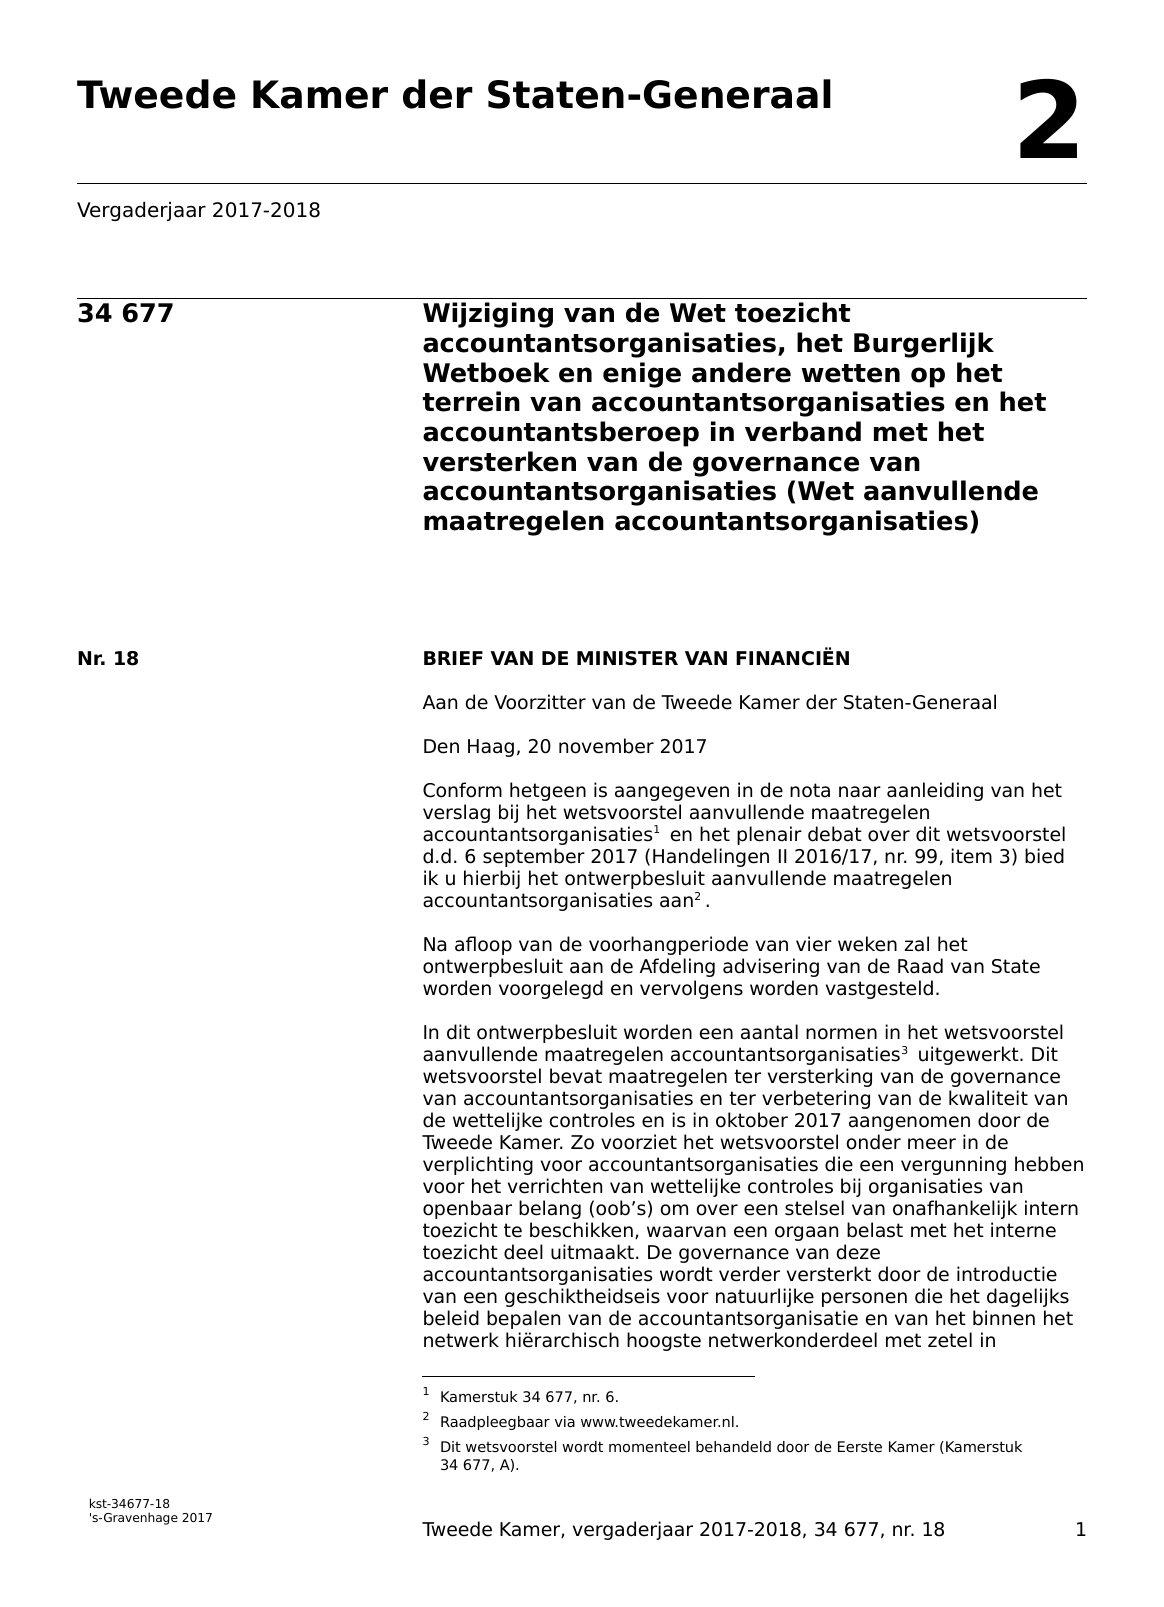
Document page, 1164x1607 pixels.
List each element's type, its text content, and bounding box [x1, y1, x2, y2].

subtitle Nr. 18 BRIEF VAN DE MINISTER VAN FINANCIËN [77, 647, 1087, 669]
text Dit wetsvoorstel wordt momenteel behandeld door de Eerste Kamer (Kamerstuk 34 677, A). [422, 1435, 1087, 1474]
table_cell Vergaderjaar 2017-2018 [77, 184, 1087, 298]
text Na afloop van de voorhangperiode van vier weken zal het ontwerpbesluit aan de Afdeling advisering van de Raad van State worden voorgelegd en vervolgens worden vastgesteld. [422, 934, 1087, 1000]
table_header Tweede Kamer der Staten-Generaal [77, 59, 886, 183]
text Den Haag, 20 november 2017 [422, 736, 1087, 758]
text kst-34677-18 [88, 1497, 323, 1511]
text In dit ontwerpbesluit worden een aantal normen in het wetsvoorstel aanvullende maatregelen accountantsorganisaties uitgewerkt. Dit wetsvoorstel bevat maatregelen ter versterking van de governance van accountantsorganisaties en ter verbetering van de kwaliteit van de wettelijke controles en is in oktober 2017 aangenomen door de Tweede Kamer. Zo voorziet het wetsvoorstel onder meer in de verplichting voor accountantsorganisaties die een vergunning hebben voor het verrichten van wettelijke controles bij organisaties van openbaar belang (oob’s) om over een stelsel van onafhankelijk intern toezicht te beschikken, waarvan een orgaan belast met het interne toezicht deel uitmaakt. De governance van deze accountantsorganisaties wordt verder versterkt door de introductie van een geschiktheidseis voor natuurlijke personen die het dagelijks beleid bepalen van de accountantsorganisatie en van het binnen het netwerk hiërarchisch hoogste netwerkonderdeel met zetel in [422, 1022, 1087, 1352]
text Raadpleegbaar via www.tweedekamer.nl. [422, 1410, 1087, 1432]
table_header 2 [886, 59, 1087, 183]
text Aan de Voorzitter van de Tweede Kamer der Staten-Generaal [422, 692, 1087, 714]
subtitle 34 677 Wijziging van de Wet toezicht accountantsorganisaties, het Burgerlijk Wetboek en enige andere wetten op het terrein van accountantsorganisaties en het accountantsberoep in verband met het versterken van de governance van accountantsorganisaties (Wet aanvullende maatregelen accountantsorganisaties) [77, 299, 1087, 536]
text 's-Gravenhage 2017 [88, 1511, 323, 1525]
text Kamerstuk 34 677, nr. 6. [422, 1385, 1087, 1407]
text Conform hetgeen is aangegeven in de nota naar aanleiding van het verslag bij het wetsvoorstel aanvullende maatregelen accountantsorganisaties en het plenair debat over dit wetsvoorstel d.d. 6 september 2017 (Handelingen II 2016/17, nr. 99, item 3) bied ik u hierbij het ontwerpbesluit aanvullende maatregelen accountantsorganisaties aan. [422, 780, 1087, 912]
